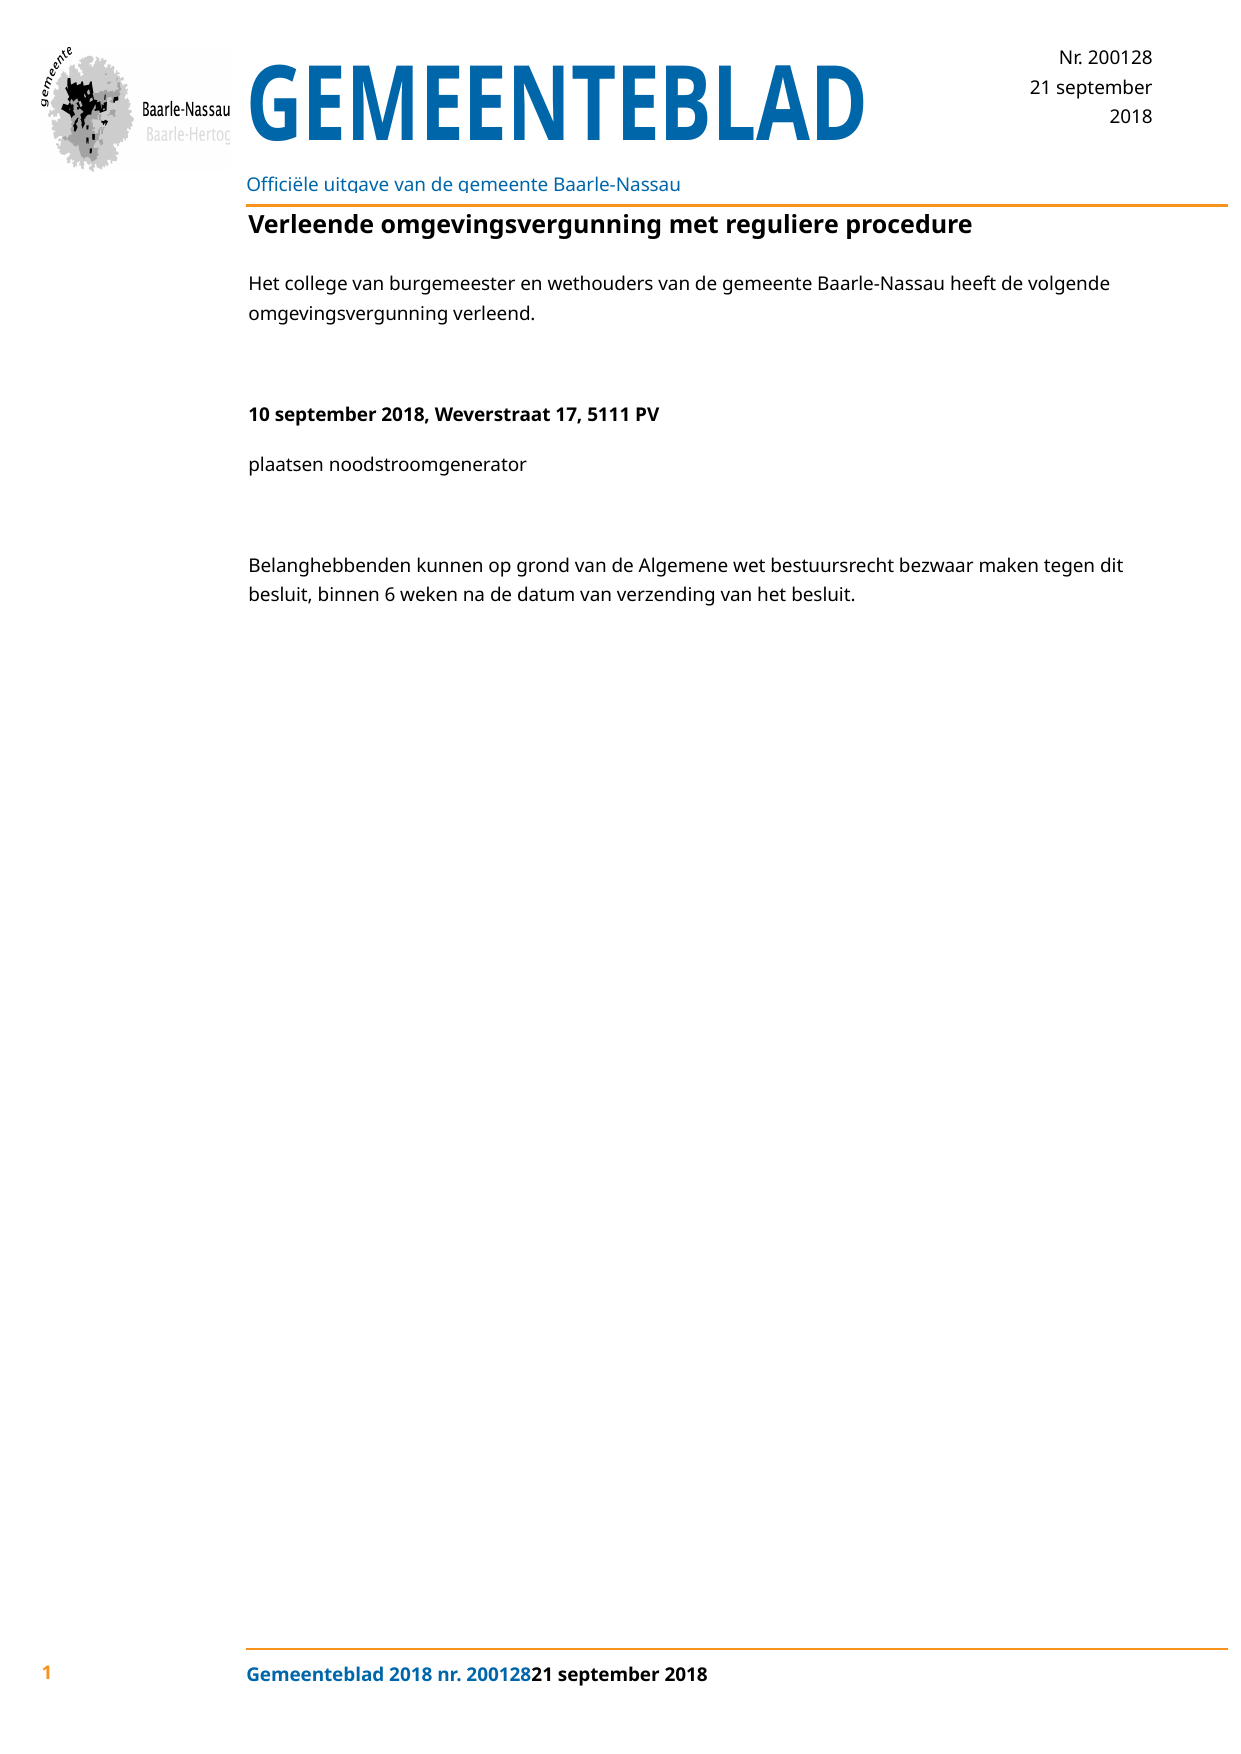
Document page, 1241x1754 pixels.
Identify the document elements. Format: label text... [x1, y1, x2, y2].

text Verleende omgevingsvergunning met reguliere procedure [248, 207, 1152, 241]
text 10 september 2018, Weverstraat 17, 5111 PV [248, 401, 1152, 426]
picture [41, 47, 231, 172]
text Het college van burgemeester en wethouders van de gemeente Baarle-Nassau heeft de volgende omgevingsvergunning verleend. [248, 270, 1152, 326]
text plaatsen noodstroomgenerator [248, 451, 1152, 477]
text Belanghebbenden kunnen op grond van de Algemene wet bestuursrecht bezwaar maken tegen dit besluit, binnen 6 weken na de datum van verzending van het besluit. [248, 552, 1152, 607]
